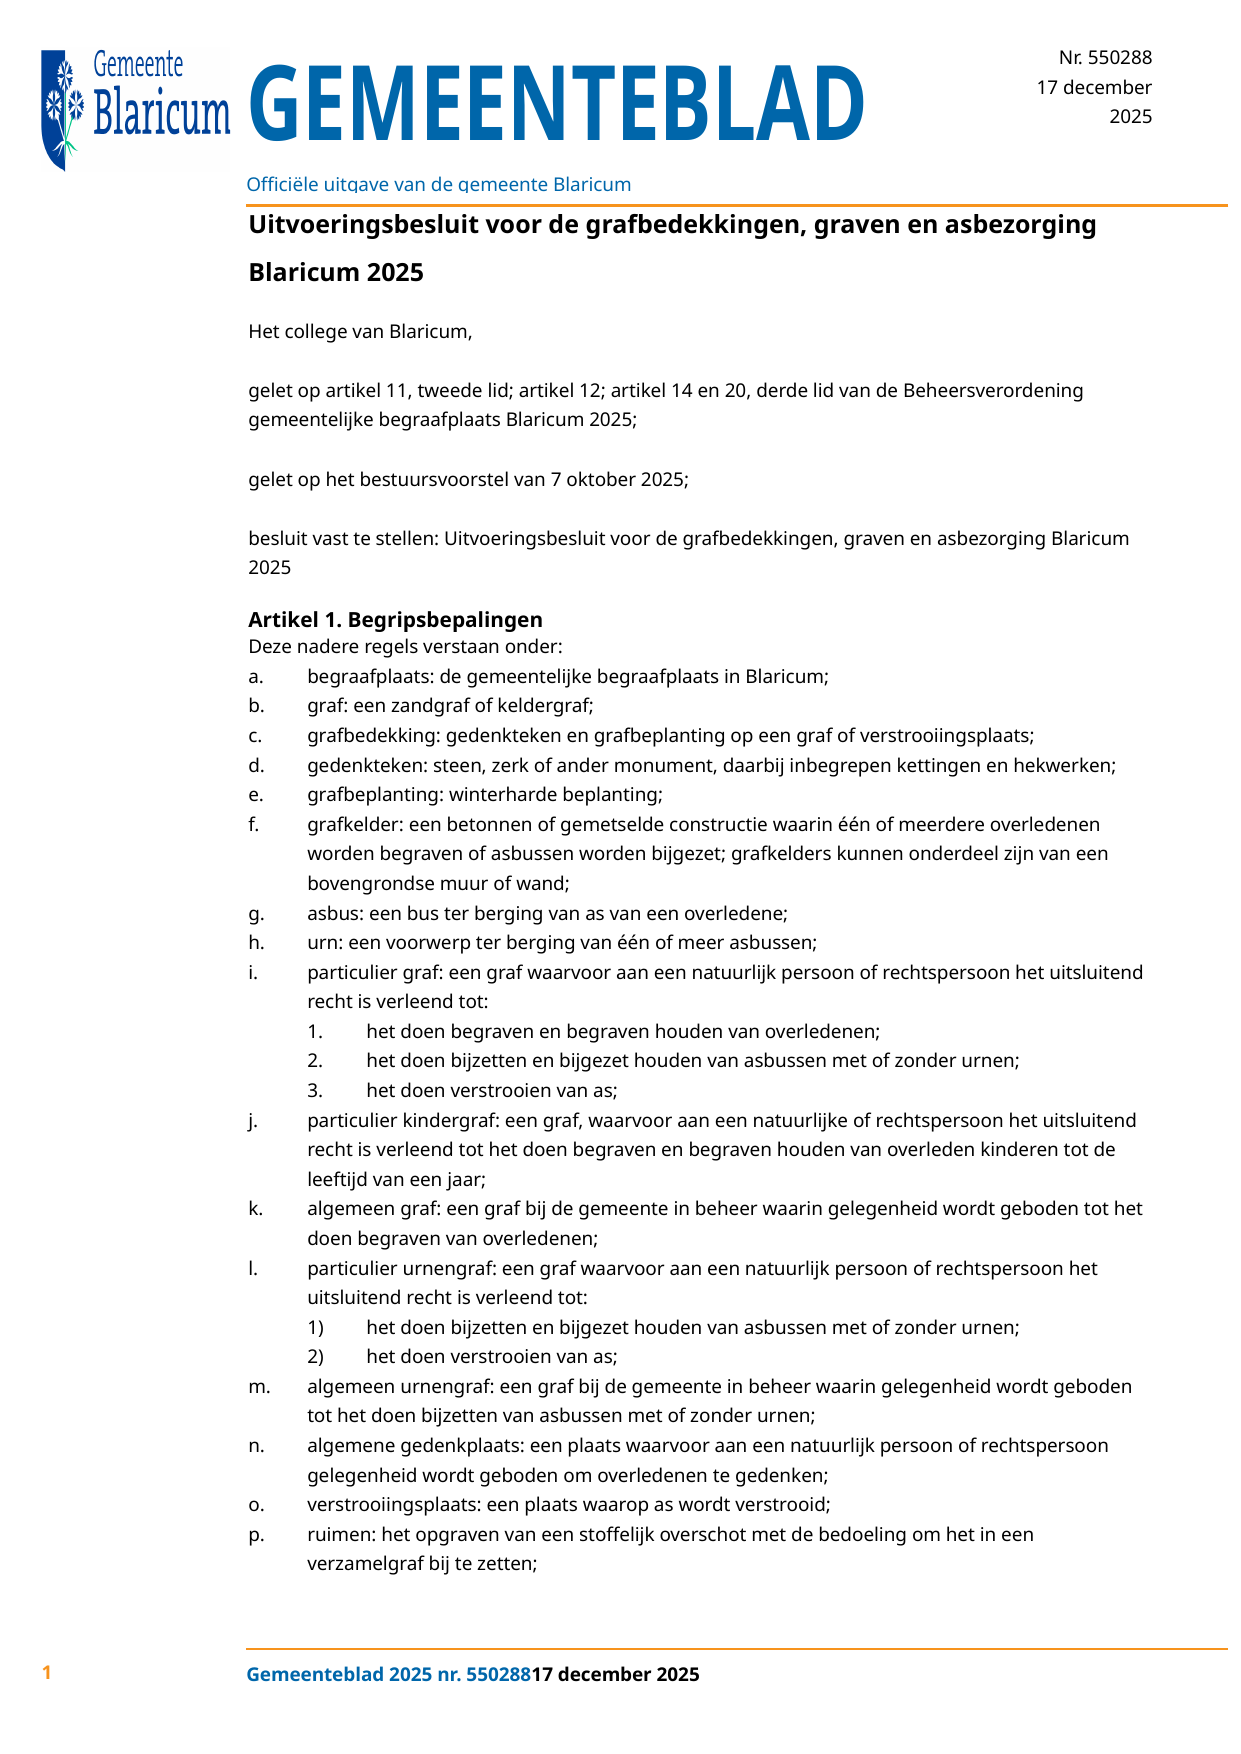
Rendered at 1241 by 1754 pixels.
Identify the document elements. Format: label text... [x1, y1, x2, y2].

list het doen verstrooien van as; [307, 1343, 1152, 1369]
list ruimen: het opgraven van een stoffelijk overschot met de bedoeling om het in een verzamelgraf bij te zetten; [248, 1521, 1152, 1576]
text Deze nadere regels verstaan onder: [248, 633, 1152, 659]
list particulier kindergraf: een graf, waarvoor aan een natuurlijke of rechtspersoon het uitsluitend recht is verleend tot het doen begraven en begraven houden van overleden kinderen tot de leeftijd van een jaar; [248, 1107, 1152, 1192]
text besluit vast te stellen: Uitvoeringsbesluit voor de grafbedekkingen, graven en asbezorging Blaricum 2025 [248, 525, 1152, 580]
list particulier urnengraf: een graf waarvoor aan een natuurlijk persoon of rechtspersoon het uitsluitend recht is verleend tot: [248, 1255, 1152, 1310]
list verstrooiingsplaats: een plaats waarop as wordt verstrooid; [248, 1491, 1152, 1517]
list grafkelder: een betonnen of gemetselde constructie waarin één of meerdere overledenen worden begraven of asbussen worden bijgezet; grafkelders kunnen onderdeel zijn van een bovengrondse muur of wand; [248, 811, 1152, 896]
list grafbeplanting: winterharde beplanting; [248, 781, 1152, 807]
list het doen begraven en begraven houden van overledenen; [307, 1018, 1152, 1044]
list het doen bijzetten en bijgezet houden van asbussen met of zonder urnen; [307, 1314, 1152, 1339]
list graf: een zandgraf of keldergraf; [248, 693, 1152, 718]
list gedenkteken: steen, zerk of ander monument, daarbij inbegrepen kettingen en hekwerken; [248, 752, 1152, 777]
text gelet op artikel 11, tweede lid; artikel 12; artikel 14 en 20, derde lid van de Beheersverordening gemeentelijke begraafplaats Blaricum 2025; [248, 377, 1152, 432]
text gelet op het bestuursvoorstel van 7 oktober 2025; [248, 466, 1152, 492]
list het doen bijzetten en bijgezet houden van asbussen met of zonder urnen; [307, 1048, 1152, 1073]
picture [41, 47, 231, 172]
list grafbedekking: gedenkteken en grafbeplanting op een graf of verstrooiingsplaats; [248, 722, 1152, 748]
list urn: een voorwerp ter berging van één of meer asbussen; [248, 929, 1152, 955]
text Het college van Blaricum, [248, 318, 1152, 344]
text Uitvoeringsbesluit voor de grafbedekkingen, graven en asbezorging Blaricum 2025 [248, 207, 1152, 288]
list algemeen urnengraf: een graf bij de gemeente in beheer waarin gelegenheid wordt geboden tot het doen bijzetten van asbussen met of zonder urnen; [248, 1373, 1152, 1428]
list begraafplaats: de gemeentelijke begraafplaats in Blaricum; [248, 663, 1152, 689]
list asbus: een bus ter berging van as van een overledene; [248, 900, 1152, 925]
list particulier graf: een graf waarvoor aan een natuurlijk persoon of rechtspersoon het uitsluitend recht is verleend tot: [248, 959, 1152, 1014]
list algemene gedenkplaats: een plaats waarvoor aan een natuurlijk persoon of rechtspersoon gelegenheid wordt geboden om overledenen te gedenken; [248, 1432, 1152, 1487]
list het doen verstrooien van as; [307, 1077, 1152, 1103]
text Artikel 1. Begripsbepalingen [248, 605, 1152, 633]
list algemeen graf: een graf bij de gemeente in beheer waarin gelegenheid wordt geboden tot het doen begraven van overledenen; [248, 1196, 1152, 1251]
